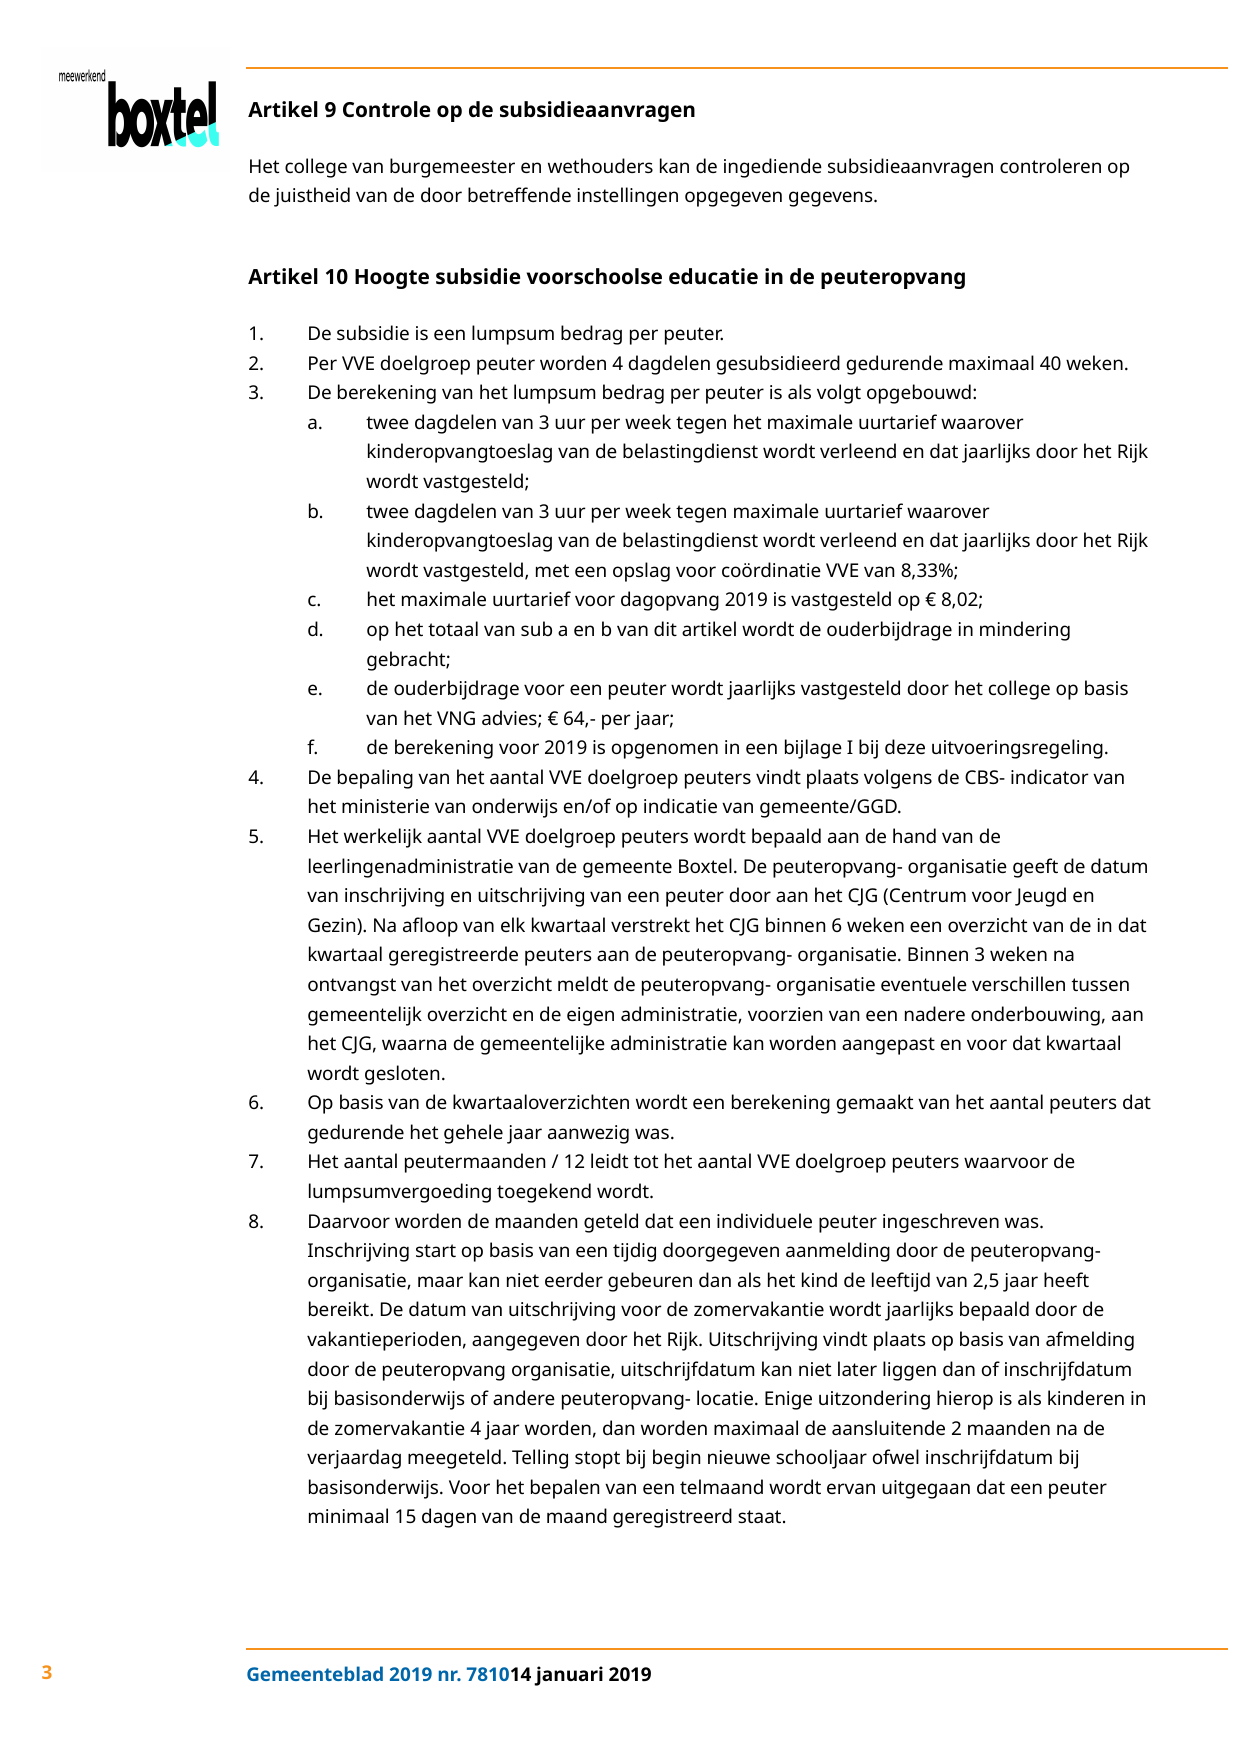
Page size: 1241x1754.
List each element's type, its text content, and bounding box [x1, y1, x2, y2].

list twee dagdelen van 3 uur per week tegen het maximale uurtarief waarover kinderopvangtoeslag van de belastingdienst wordt verleend en dat jaarlijks door het Rijk wordt vastgesteld; [307, 409, 1152, 494]
list Daarvoor worden de maanden geteld dat een individuele peuter ingeschreven was. Inschrijving start op basis van een tijdig doorgegeven aanmelding door de peuteropvang- organisatie, maar kan niet eerder gebeuren dan als het kind de leeftijd van 2,5 jaar heeft bereikt. De datum van uitschrijving voor de zomervakantie wordt jaarlijks bepaald door de vakantieperioden, aangegeven door het Rijk. Uitschrijving vindt plaats op basis van afmelding door de peuteropvang organisatie, uitschrijfdatum kan niet later liggen dan of inschrijfdatum bij basisonderwijs of andere peuteropvang- locatie. Enige uitzondering hierop is als kinderen in de zomervakantie 4 jaar worden, dan worden maximaal de aansluitende 2 maanden na de verjaardag meegeteld. Telling stopt bij begin nieuwe schooljaar ofwel inschrijfdatum bij basisonderwijs. Voor het bepalen van een telmaand wordt ervan uitgegaan dat een peuter minimaal 15 dagen van de maand geregistreerd staat. [248, 1208, 1152, 1529]
text Artikel 10 Hoogte subsidie voorschoolse educatie in de peuteropvang [248, 262, 1152, 291]
list De bepaling van het aantal VVE doelgroep peuters vindt plaats volgens de CBS- indicator van het ministerie van onderwijs en/of op indicatie van gemeente/GGD. [248, 764, 1152, 819]
picture [41, 47, 231, 172]
list twee dagdelen van 3 uur per week tegen maximale uurtarief waarover kinderopvangtoeslag van de belastingdienst wordt verleend en dat jaarlijks door het Rijk wordt vastgesteld, met een opslag voor coördinatie VVE van 8,33%; [307, 498, 1152, 583]
list het maximale uurtarief voor dagopvang 2019 is vastgesteld op € 8,02; [307, 587, 1152, 612]
list Het werkelijk aantal VVE doelgroep peuters wordt bepaald aan de hand van de leerlingenadministratie van de gemeente Boxtel. De peuteropvang- organisatie geeft de datum van inschrijving en uitschrijving van een peuter door aan het CJG (Centrum voor Jeugd en Gezin). Na afloop van elk kwartaal verstrekt het CJG binnen 6 weken een overzicht van de in dat kwartaal geregistreerde peuters aan de peuteropvang- organisatie. Binnen 3 weken na ontvangst van het overzicht meldt de peuteropvang- organisatie eventuele verschillen tussen gemeentelijk overzicht en de eigen administratie, voorzien van een nadere onderbouwing, aan het CJG, waarna de gemeentelijke administratie kan worden aangepast en voor dat kwartaal wordt gesloten. [248, 823, 1152, 1086]
list op het totaal van sub a en b van dit artikel wordt de ouderbijdrage in mindering gebracht; [307, 616, 1152, 672]
text Artikel 9 Controle op de subsidieaanvragen [248, 95, 1152, 123]
text Het college van burgemeester en wethouders kan de ingediende subsidieaanvragen controleren op de juistheid van de door betreffende instellingen opgegeven gegevens. [248, 153, 1152, 208]
list de berekening voor 2019 is opgenomen in een bijlage I bij deze uitvoeringsregeling. [307, 734, 1152, 760]
list De berekening van het lumpsum bedrag per peuter is als volgt opgebouwd: [248, 379, 1152, 405]
list Per VVE doelgroep peuter worden 4 dagdelen gesubsidieerd gedurende maximaal 40 weken. [248, 350, 1152, 376]
list De subsidie is een lumpsum bedrag per peuter. [248, 320, 1152, 346]
list Op basis van de kwartaaloverzichten wordt een berekening gemaakt van het aantal peuters dat gedurende het gehele jaar aanwezig was. [248, 1089, 1152, 1145]
list Het aantal peutermaanden / 12 leidt tot het aantal VVE doelgroep peuters waarvoor de lumpsumvergoeding toegekend wordt. [248, 1149, 1152, 1204]
list de ouderbijdrage voor een peuter wordt jaarlijks vastgesteld door het college op basis van het VNG advies; € 64,- per jaar; [307, 675, 1152, 731]
